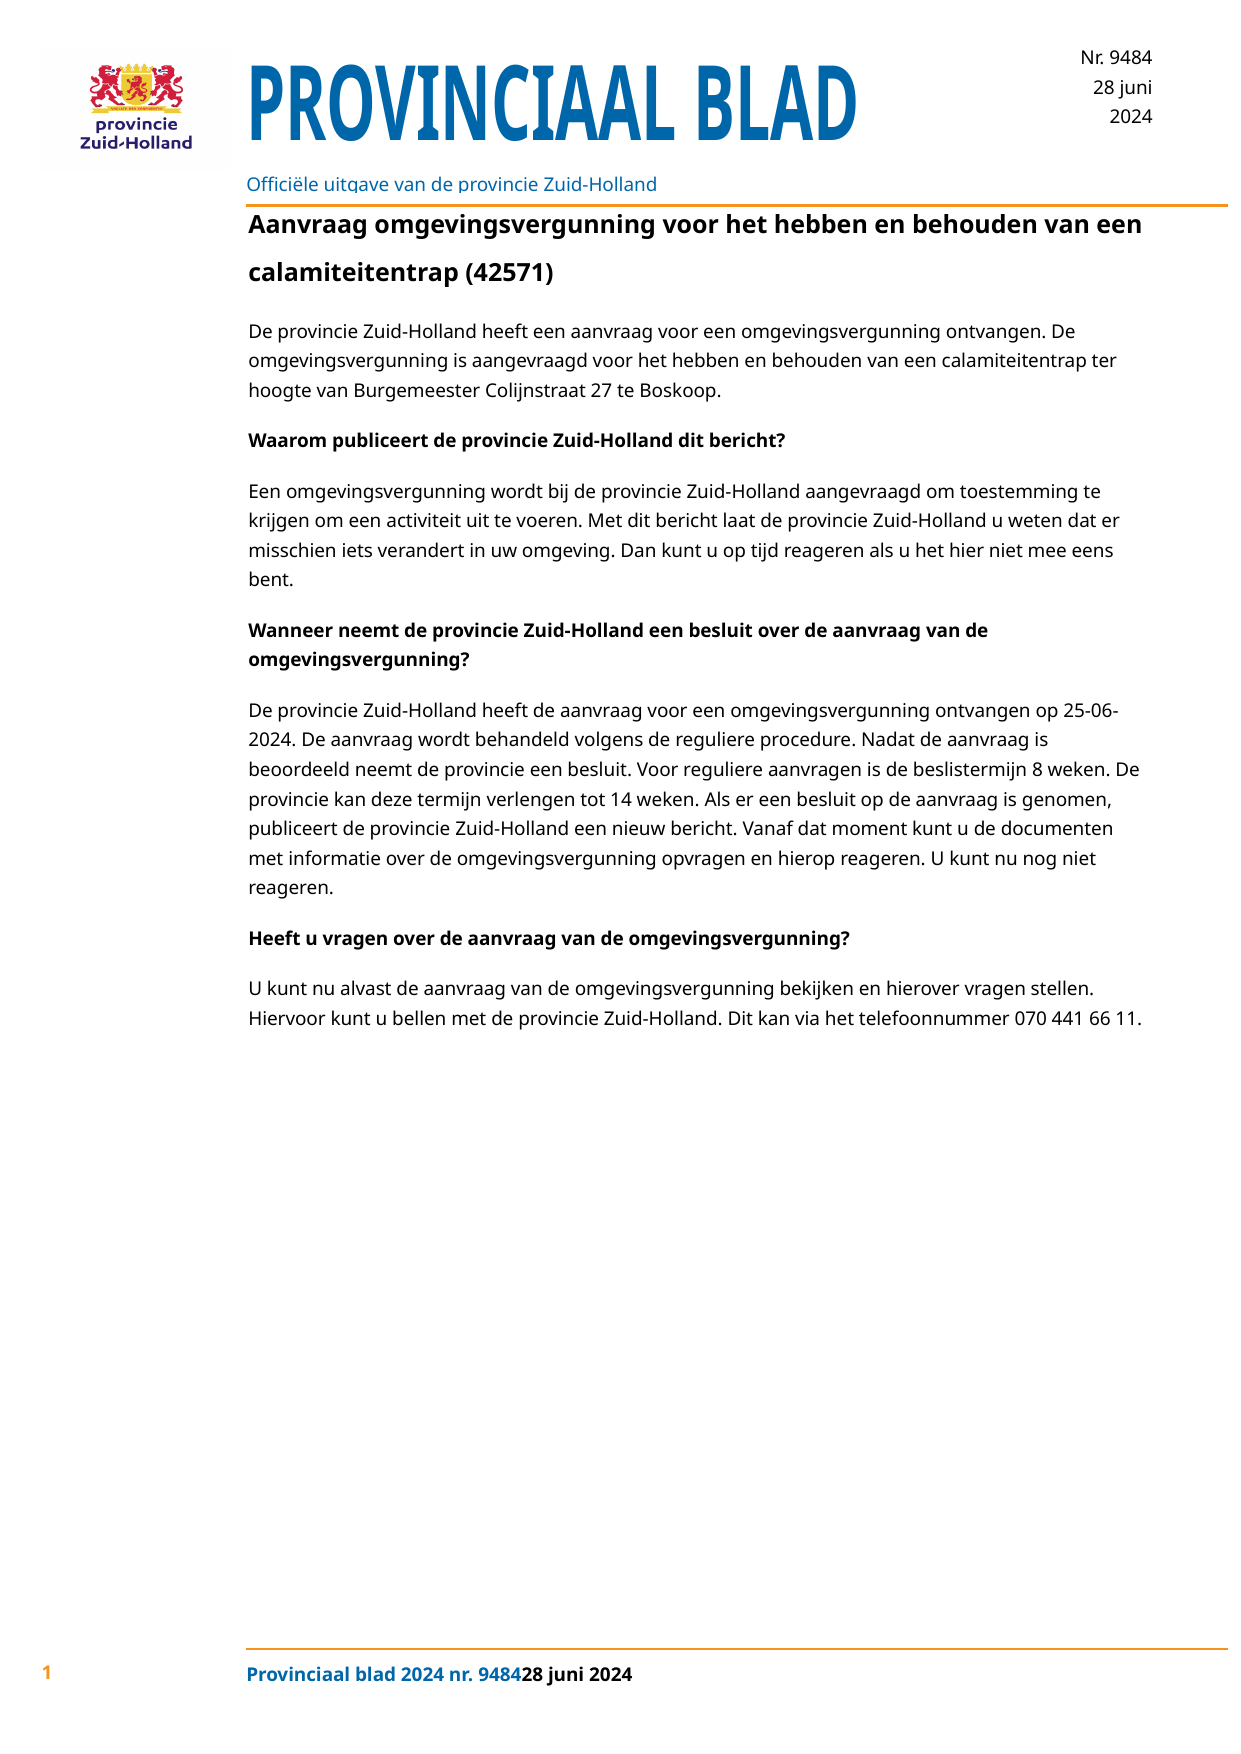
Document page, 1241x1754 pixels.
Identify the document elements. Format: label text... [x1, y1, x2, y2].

text De provincie Zuid-Holland heeft de aanvraag voor een omgevingsvergunning ontvangen op 25-06-2024. De aanvraag wordt behandeld volgens de reguliere procedure. Nadat de aanvraag is beoordeeld neemt de provincie een besluit. Voor reguliere aanvragen is de beslistermijn 8 weken. De provincie kan deze termijn verlengen tot 14 weken. Als er een besluit op de aanvraag is genomen, publiceert de provincie Zuid-Holland een nieuw bericht. Vanaf dat moment kunt u de documenten met informatie over de omgevingsvergunning opvragen en hierop reageren. U kunt nu nog niet reageren. [248, 697, 1152, 900]
text Aanvraag omgevingsvergunning voor het hebben en behouden van een calamiteitentrap (42571) [248, 207, 1152, 288]
picture [41, 47, 231, 172]
text Wanneer neemt de provincie Zuid-Holland een besluit over de aanvraag van de omgevingsvergunning? [248, 617, 1152, 672]
text Heeft u vragen over de aanvraag van de omgevingsvergunning? [248, 925, 1152, 951]
text Waarom publiceert de provincie Zuid-Holland dit bericht? [248, 427, 1152, 453]
text Een omgevingsvergunning wordt bij de provincie Zuid-Holland aangevraagd om toestemming te krijgen om een activiteit uit te voeren. Met dit bericht laat de provincie Zuid-Holland u weten dat er misschien iets verandert in uw omgeving. Dan kunt u op tijd reageren als u het hier niet mee eens bent. [248, 478, 1152, 592]
text De provincie Zuid-Holland heeft een aanvraag voor een omgevingsvergunning ontvangen. De omgevingsvergunning is aangevraagd voor het hebben en behouden van een calamiteitentrap ter hoogte van Burgemeester Colijnstraat 27 te Boskoop. [248, 318, 1152, 403]
text U kunt nu alvast de aanvraag van de omgevingsvergunning bekijken en hierover vragen stellen. Hiervoor kunt u bellen met de provincie Zuid-Holland. Dit kan via het telefoonnummer 070 441 66 11. [248, 975, 1152, 1031]
